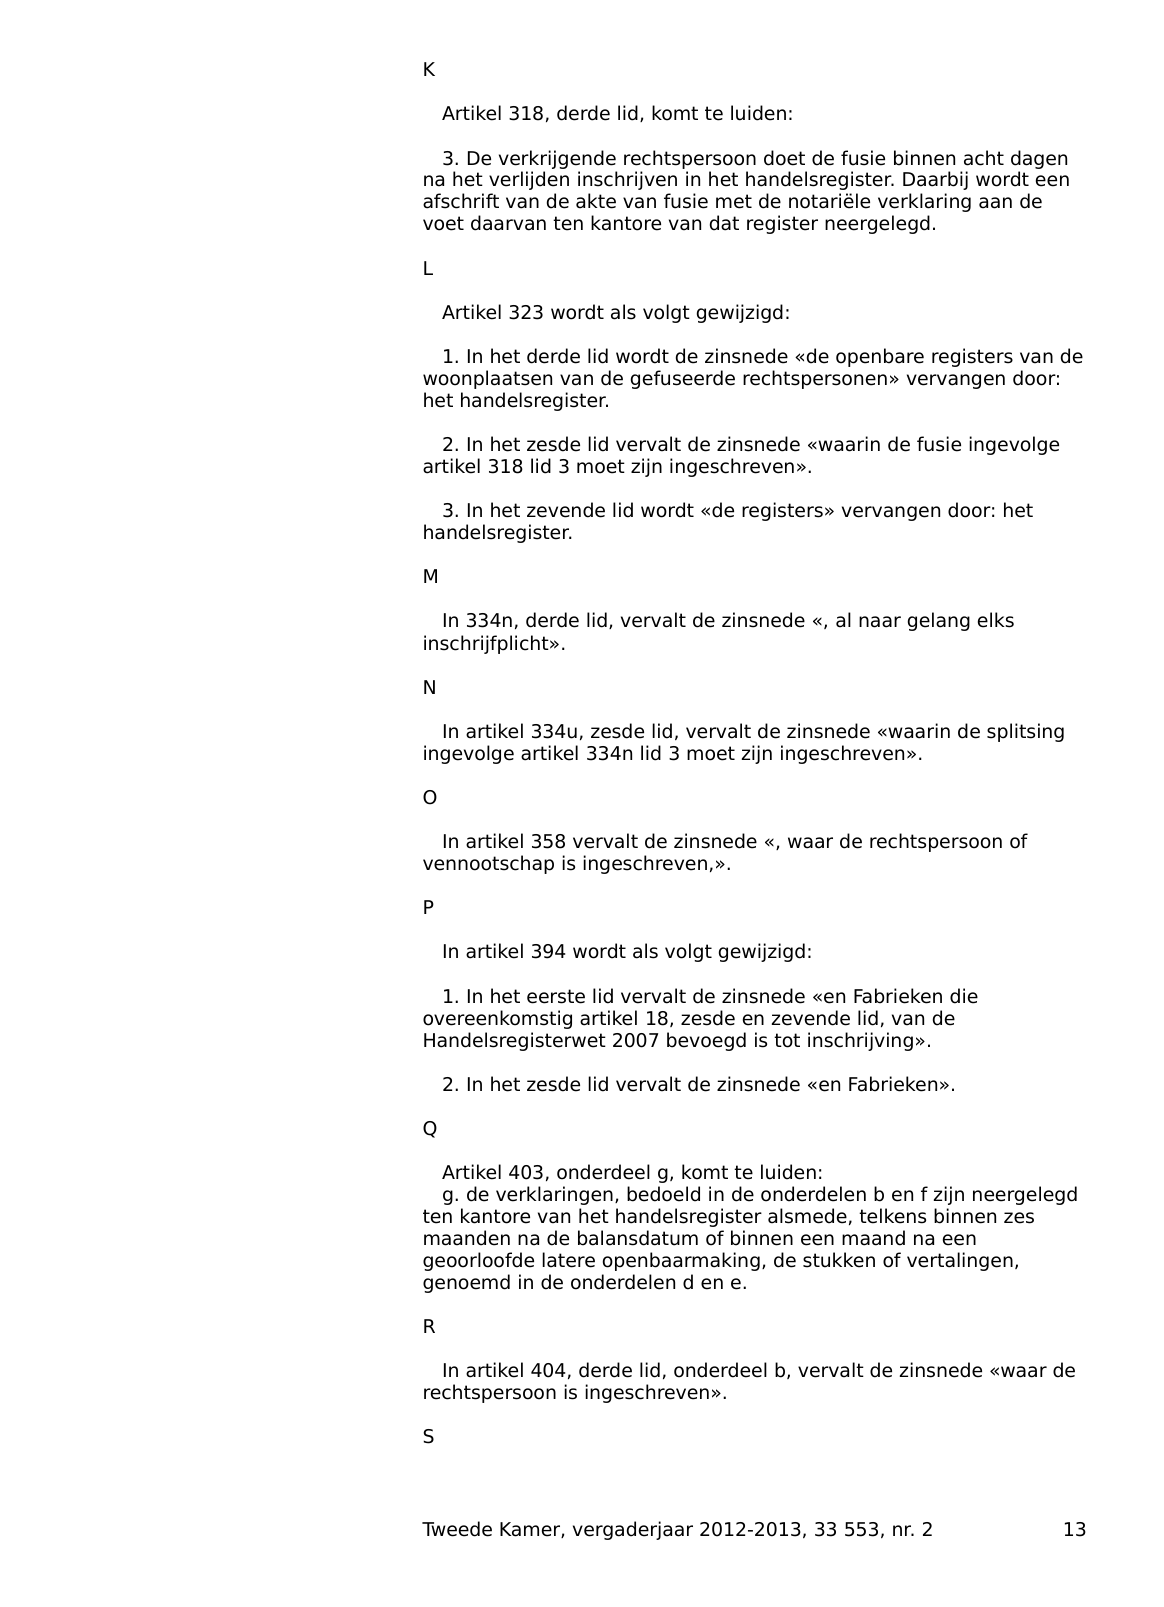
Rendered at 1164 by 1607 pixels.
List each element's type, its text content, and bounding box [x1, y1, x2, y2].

text In artikel 358 vervalt de zinsnede «, waar de rechtspersoon of vennootschap is ingeschreven,». [422, 831, 1087, 875]
text Artikel 318, derde lid, komt te luiden: [422, 103, 1087, 125]
text g. de verklaringen, bedoeld in de onderdelen b en f zijn neergelegd ten kantore van het handelsregister alsmede, telkens binnen zes maanden na de balansdatum of binnen een maand na een geoorloofde latere openbaarmaking, de stukken of vertalingen, genoemd in de onderdelen d en e. [422, 1184, 1087, 1294]
text 3. De verkrijgende rechtspersoon doet de fusie binnen acht dagen na het verlijden inschrijven in het handelsregister. Daarbij wordt een afschrift van de akte van fusie met de notariële verklaring aan de voet daarvan ten kantore van dat register neergelegd. [422, 147, 1087, 235]
text M [422, 566, 1087, 588]
text In artikel 394 wordt als volgt gewijzigd: [422, 941, 1087, 963]
text 1. In het eerste lid vervalt de zinsnede «en Fabrieken die overeenkomstig artikel 18, zesde en zevende lid, van de Handelsregisterwet 2007 bevoegd is tot inschrijving». [422, 986, 1087, 1051]
text 2. In het zesde lid vervalt de zinsnede «waarin de fusie ingevolge artikel 318 lid 3 moet zijn ingeschreven». [422, 434, 1087, 478]
text 2. In het zesde lid vervalt de zinsnede «en Fabrieken». [422, 1074, 1087, 1096]
text R [422, 1316, 1087, 1338]
text In 334n, derde lid, vervalt de zinsnede «, al naar gelang elks inschrijfplicht». [422, 610, 1087, 654]
text Q [422, 1118, 1087, 1140]
text L [422, 257, 1087, 279]
text K [422, 59, 1087, 81]
text 3. In het zevende lid wordt «de registers» vervangen door: het handelsregister. [422, 500, 1087, 544]
text Artikel 403, onderdeel g, komt te luiden: [422, 1162, 1087, 1184]
text O [422, 787, 1087, 809]
text P [422, 897, 1087, 919]
text N [422, 677, 1087, 698]
text In artikel 404, derde lid, onderdeel b, vervalt de zinsnede «waar de rechtspersoon is ingeschreven». [422, 1360, 1087, 1404]
text In artikel 334u, zesde lid, vervalt de zinsnede «waarin de splitsing ingevolge artikel 334n lid 3 moet zijn ingeschreven». [422, 721, 1087, 765]
text Artikel 323 wordt als volgt gewijzigd: [422, 302, 1087, 324]
text 1. In het derde lid wordt de zinsnede «de openbare registers van de woonplaatsen van de gefuseerde rechtspersonen» vervangen door: het handelsregister. [422, 346, 1087, 412]
text S [422, 1426, 1087, 1448]
